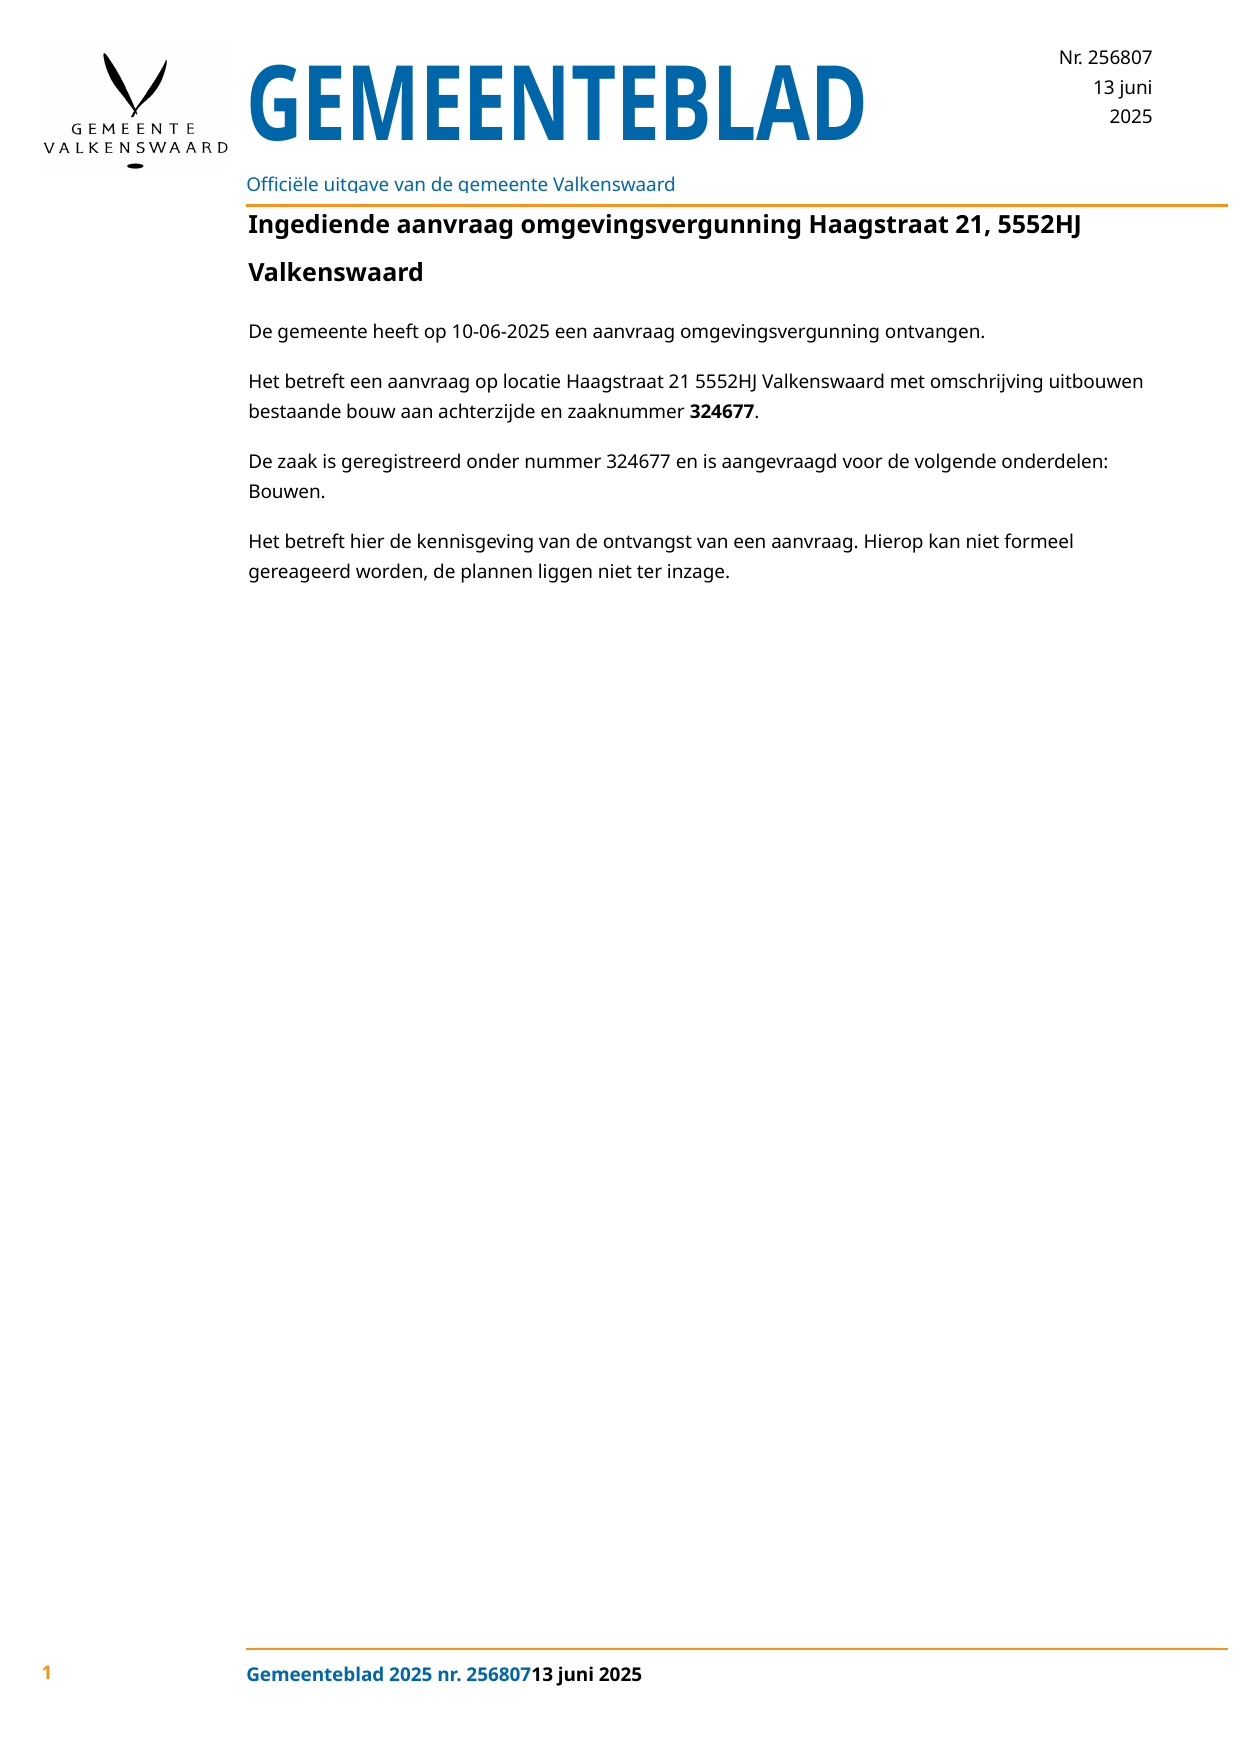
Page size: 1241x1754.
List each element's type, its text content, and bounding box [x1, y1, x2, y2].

text Ingediende aanvraag omgevingsvergunning Haagstraat 21, 5552HJ Valkenswaard [248, 207, 1152, 288]
text Het betreft hier de kennisgeving van de ontvangst van een aanvraag. Hierop kan niet formeel gereageerd worden, de plannen liggen niet ter inzage. [248, 528, 1152, 584]
text De zaak is geregistreerd onder nummer 324677 en is aangevraagd voor de volgende onderdelen: Bouwen. [248, 448, 1152, 504]
text De gemeente heeft op 10-06-2025 een aanvraag omgevingsvergunning ontvangen. [248, 318, 1152, 344]
picture [41, 47, 231, 172]
text Het betreft een aanvraag op locatie Haagstraat 21 5552HJ Valkenswaard met omschrijving uitbouwen bestaande bouw aan achterzijde en zaaknummer 324677. [248, 368, 1152, 424]
